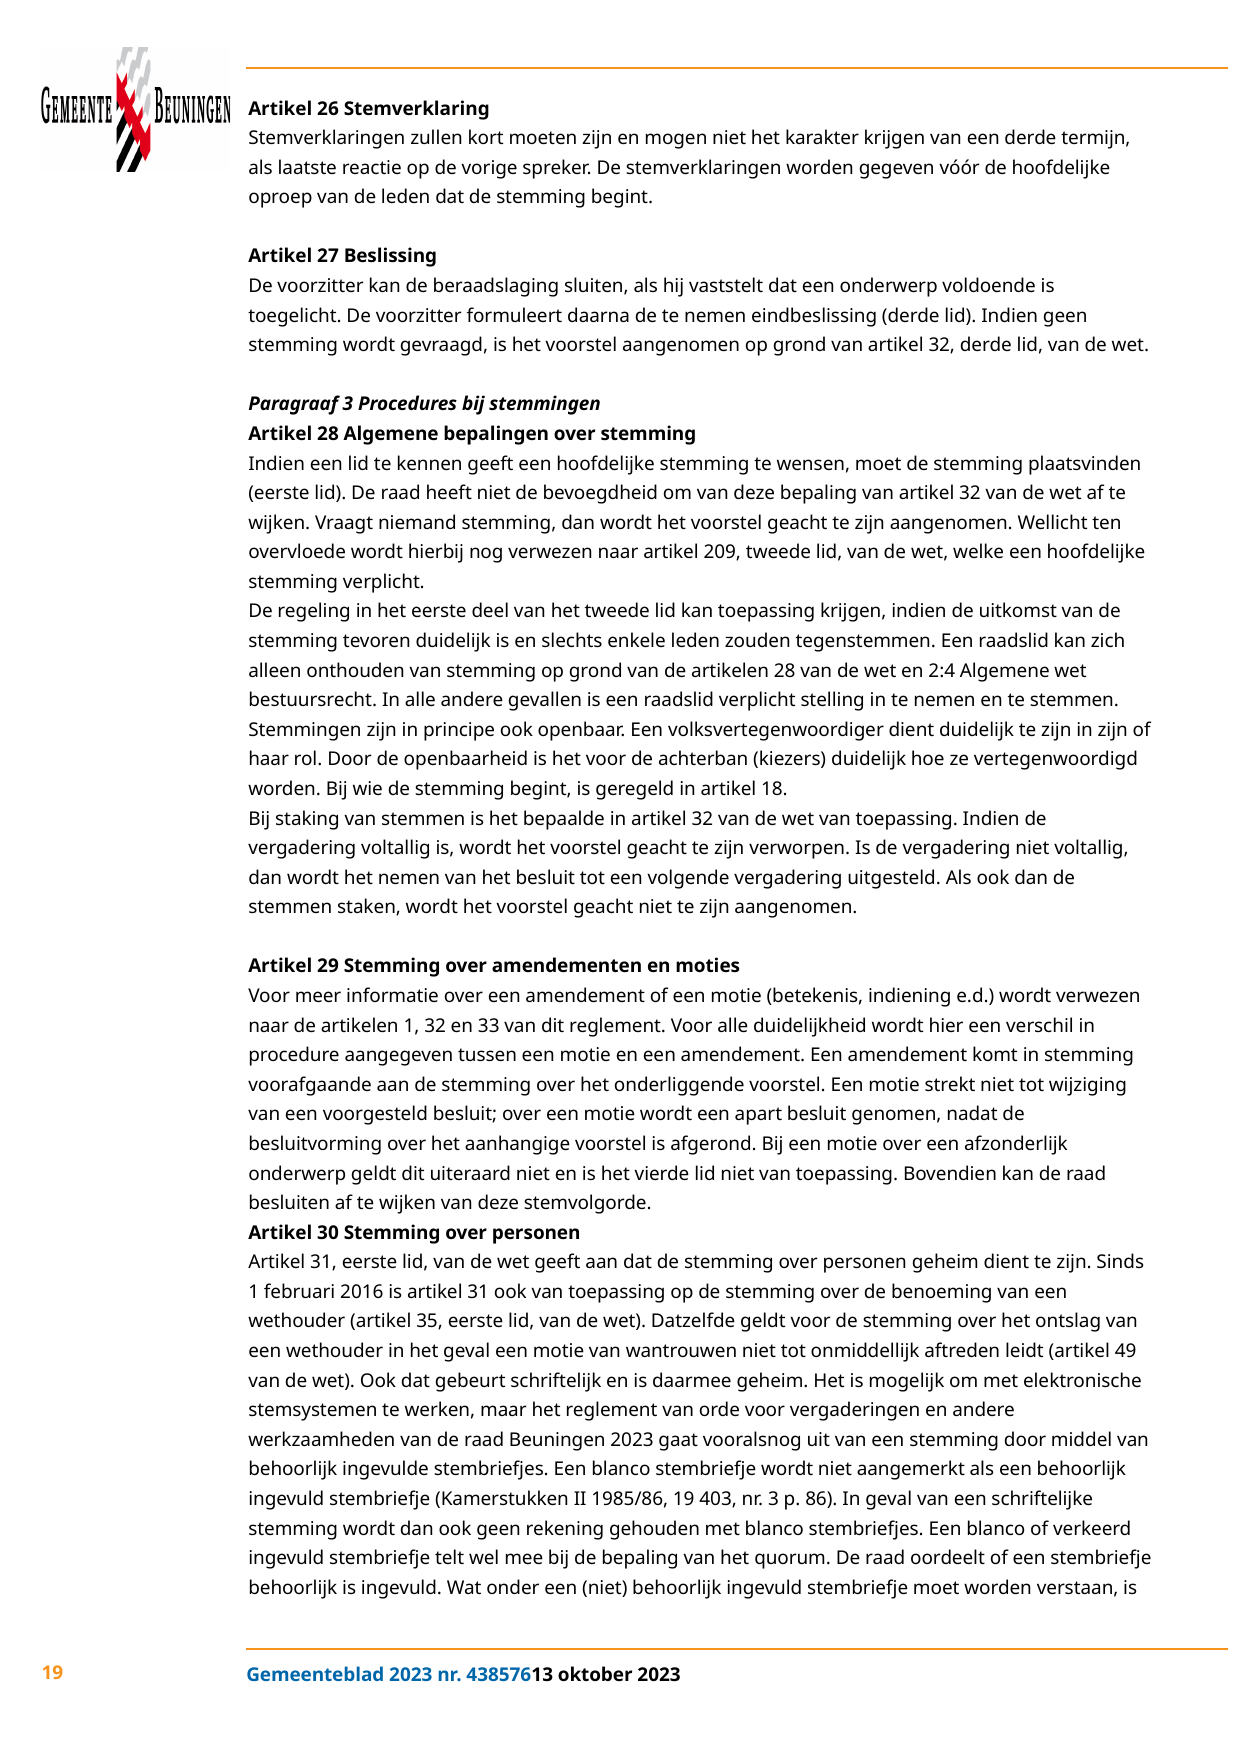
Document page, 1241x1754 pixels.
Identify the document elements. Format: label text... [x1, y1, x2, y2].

text De voorzitter kan de beraadslaging sluiten, als hij vaststelt dat een onderwerp voldoende is toegelicht. De voorzitter formuleert daarna de te nemen eindbeslissing (derde lid). Indien geen stemming wordt gevraagd, is het voorstel aangenomen op grond van artikel 32, derde lid, van de wet. [248, 272, 1152, 357]
text Paragraaf 3 Procedures bij stemmingen [248, 391, 1152, 416]
text Artikel 27 Beslissing [248, 243, 1152, 268]
text Indien een lid te kennen geeft een hoofdelijke stemming te wensen, moet de stemming plaatsvinden (eerste lid). De raad heeft niet de bevoegdheid om van deze bepaling van artikel 32 van de wet af te wijken. Vraagt niemand stemming, dan wordt het voorstel geacht te zijn aangenomen. Wellicht ten overvloede wordt hierbij nog verwezen naar artikel 209, tweede lid, van de wet, welke een hoofdelijke stemming verplicht. [248, 450, 1152, 594]
text De regeling in het eerste deel van het tweede lid kan toepassing krijgen, indien de uitkomst van de stemming tevoren duidelijk is en slechts enkele leden zouden tegenstemmen. Een raadslid kan zich alleen onthouden van stemming op grond van de artikelen 28 van de wet en 2:4 Algemene wet bestuursrecht. In alle andere gevallen is een raadslid verplicht stelling in te nemen en te stemmen. Stemmingen zijn in principe ook openbaar. Een volksvertegenwoordiger dient duidelijk te zijn in zijn of haar rol. Door de openbaarheid is het voor de achterban (kiezers) duidelijk hoe ze vertegenwoordigd worden. Bij wie de stemming begint, is geregeld in artikel 18. [248, 598, 1152, 801]
text Bij staking van stemmen is het bepaalde in artikel 32 van de wet van toepassing. Indien de vergadering voltallig is, wordt het voorstel geacht te zijn verworpen. Is de vergadering niet voltallig, dan wordt het nemen van het besluit tot een volgende vergadering uitgesteld. Als ook dan de stemmen staken, wordt het voorstel geacht niet te zijn aangenomen. [248, 805, 1152, 919]
text Artikel 26 Stemverklaring [248, 95, 1152, 121]
text Artikel 30 Stemming over personen [248, 1219, 1152, 1245]
text Stemverklaringen zullen kort moeten zijn en mogen niet het karakter krijgen van een derde termijn, als laatste reactie op de vorige spreker. De stemverklaringen worden gegeven vóór de hoofdelijke oproep van de leden dat de stemming begint. [248, 124, 1152, 209]
picture [41, 47, 231, 172]
text Artikel 31, eerste lid, van de wet geeft aan dat de stemming over personen geheim dient te zijn. Sinds 1 februari 2016 is artikel 31 ook van toepassing op de stemming over de benoeming van een wethouder (artikel 35, eerste lid, van de wet). Datzelfde geldt voor de stemming over het ontslag van een wethouder in het geval een motie van wantrouwen niet tot onmiddellijk aftreden leidt (artikel 49 van de wet). Ook dat gebeurt schriftelijk en is daarmee geheim. Het is mogelijk om met elektronische stemsystemen te werken, maar het reglement van orde voor vergaderingen en andere werkzaamheden van de raad Beuningen 2023 gaat vooralsnog uit van een stemming door middel van behoorlijk ingevulde stembriefjes. Een blanco stembriefje wordt niet aangemerkt als een behoorlijk ingevuld stembriefje (Kamerstukken II 1985/86, 19 403, nr. 3 p. 86). In geval van een schriftelijke stemming wordt dan ook geen rekening gehouden met blanco stembriefjes. Een blanco of verkeerd ingevuld stembriefje telt wel mee bij de bepaling van het quorum. De raad oordeelt of een stembriefje behoorlijk is ingevuld. Wat onder een (niet) behoorlijk ingevuld stembriefje moet worden verstaan, is [248, 1248, 1152, 1600]
text Artikel 28 Algemene bepalingen over stemming [248, 420, 1152, 446]
text Voor meer informatie over een amendement of een motie (betekenis, indiening e.d.) wordt verwezen naar de artikelen 1, 32 en 33 van dit reglement. Voor alle duidelijkheid wordt hier een verschil in procedure aangegeven tussen een motie en een amendement. Een amendement komt in stemming voorafgaande aan de stemming over het onderliggende voorstel. Een motie strekt niet tot wijziging van een voorgesteld besluit; over een motie wordt een apart besluit genomen, nadat de besluitvorming over het aanhangige voorstel is afgerond. Bij een motie over een afzonderlijk onderwerp geldt dit uiteraard niet en is het vierde lid niet van toepassing. Bovendien kan de raad besluiten af te wijken van deze stemvolgorde. [248, 982, 1152, 1215]
text Artikel 29 Stemming over amendementen en moties [248, 953, 1152, 978]
